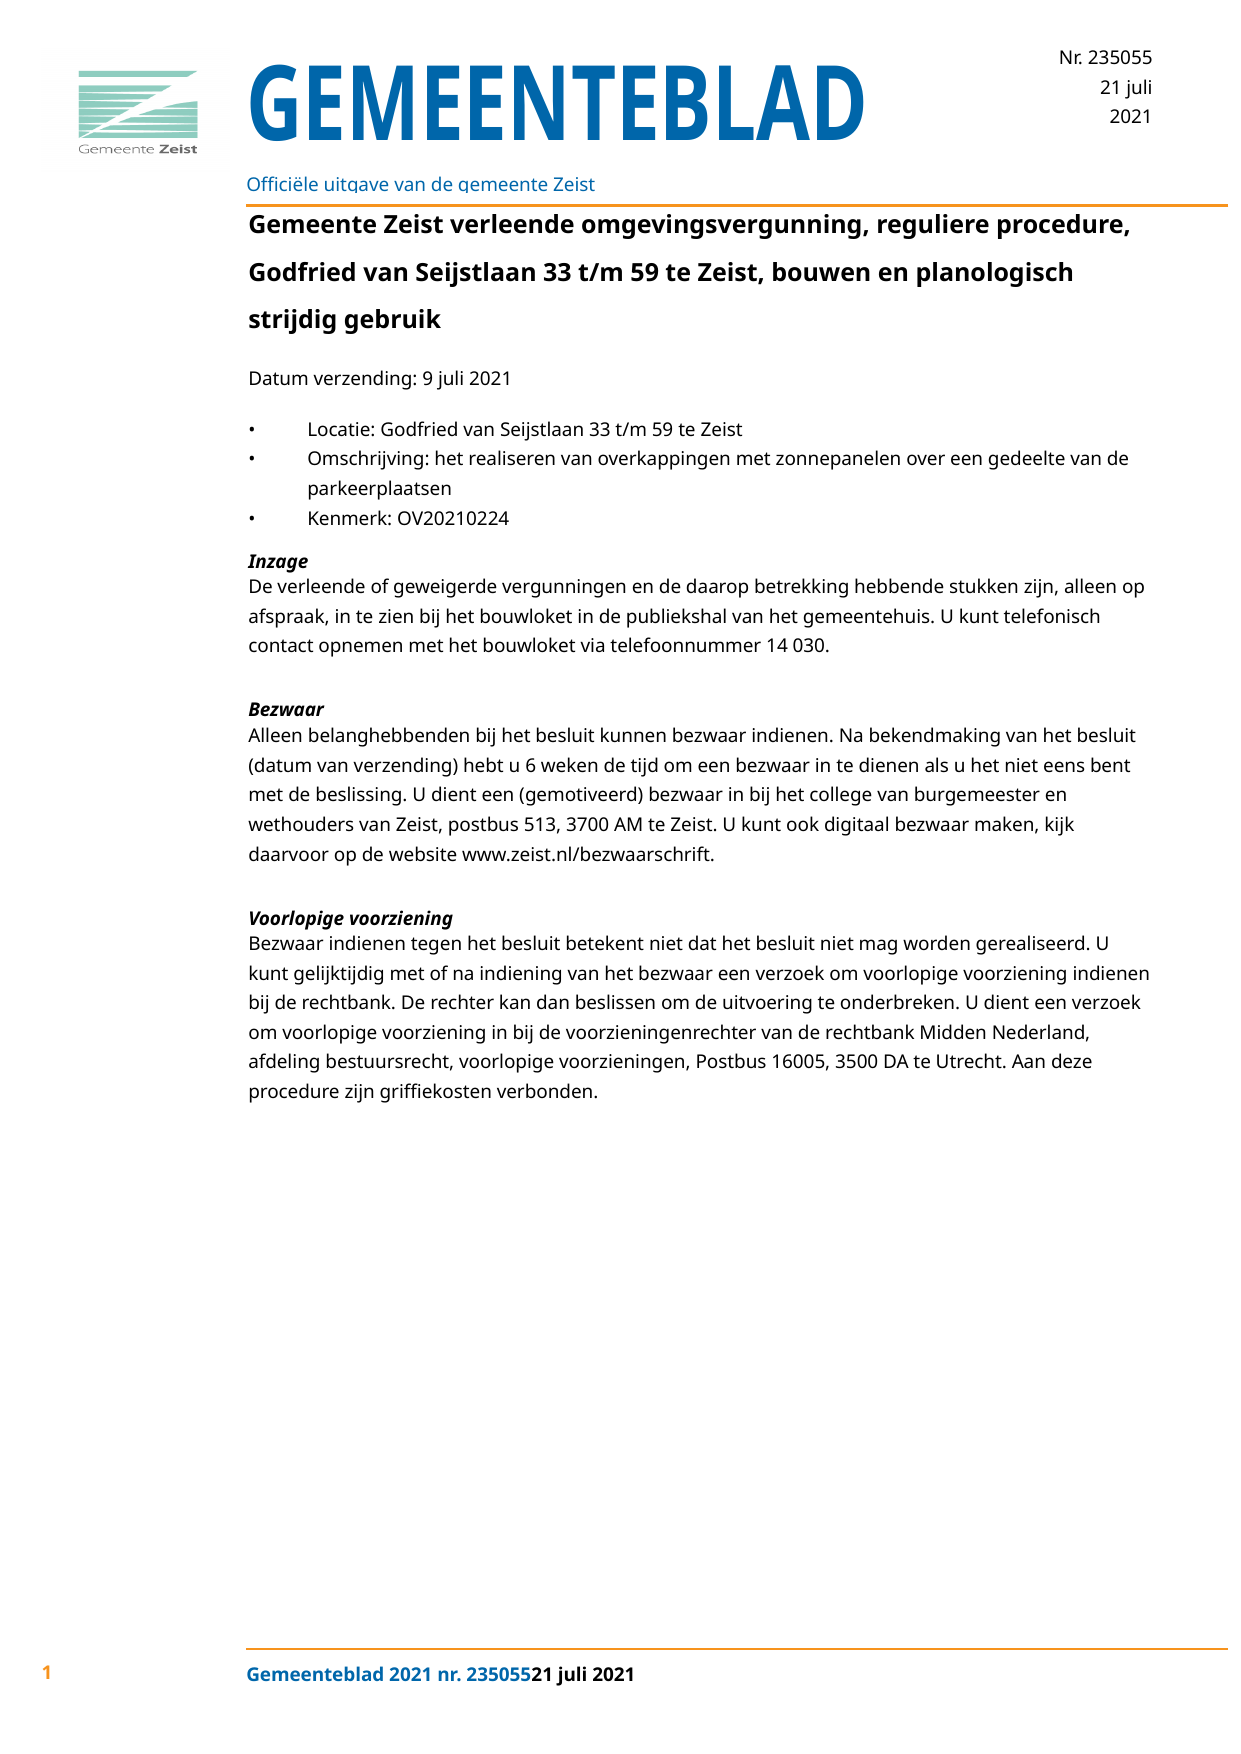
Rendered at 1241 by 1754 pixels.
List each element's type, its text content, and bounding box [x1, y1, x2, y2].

text De verleende of geweigerde vergunningen en de daarop betrekking hebbende stukken zijn, alleen op afspraak, in te zien bij het bouwloket in de publiekshal van het gemeentehuis. U kunt telefonisch contact opnemen met het bouwloket via telefoonnummer 14 030. [248, 573, 1152, 658]
text Datum verzending: 9 juli 2021 [248, 366, 1152, 391]
list Omschrijving: het realiseren van overkappingen met zonnepanelen over een gedeelte van de parkeerplaatsen [248, 446, 1152, 501]
text Voorlopige voorziening [248, 905, 1152, 930]
text Inzage [248, 548, 1152, 573]
text Gemeente Zeist verleende omgevingsvergunning, reguliere procedure, Godfried van Seijstlaan 33 t/m 59 te Zeist, bouwen en planologisch strijdig gebruik [248, 207, 1152, 336]
text Bezwaar indienen tegen het besluit betekent niet dat het besluit niet mag worden gerealiseerd. U kunt gelijktijdig met of na indiening van het bezwaar een verzoek om voorlopige voorziening indienen bij de rechtbank. De rechter kan dan beslissen om de uitvoering te onderbreken. U dient een verzoek om voorlopige voorziening in bij de voorzieningenrechter van de rechtbank Midden Nederland, afdeling bestuursrecht, voorlopige voorzieningen, Postbus 16005, 3500 DA te Utrecht. Aan deze procedure zijn griffiekosten verbonden. [248, 930, 1152, 1104]
list Kenmerk: OV20210224 [248, 505, 1152, 530]
text Bezwaar [248, 697, 1152, 722]
picture [41, 47, 231, 172]
text Alleen belanghebbenden bij het besluit kunnen bezwaar indienen. Na bekendmaking van het besluit (datum van verzending) hebt u 6 weken de tijd om een bezwaar in te dienen als u het niet eens bent met de beslissing. U dient een (gemotiveerd) bezwaar in bij het college van burgemeester en wethouders van Zeist, postbus 513, 3700 AM te Zeist. U kunt ook digitaal bezwaar maken, kijk daarvoor op de website www.zeist.nl/bezwaarschrift. [248, 722, 1152, 866]
list Locatie: Godfried van Seijstlaan 33 t/m 59 te Zeist [248, 416, 1152, 442]
